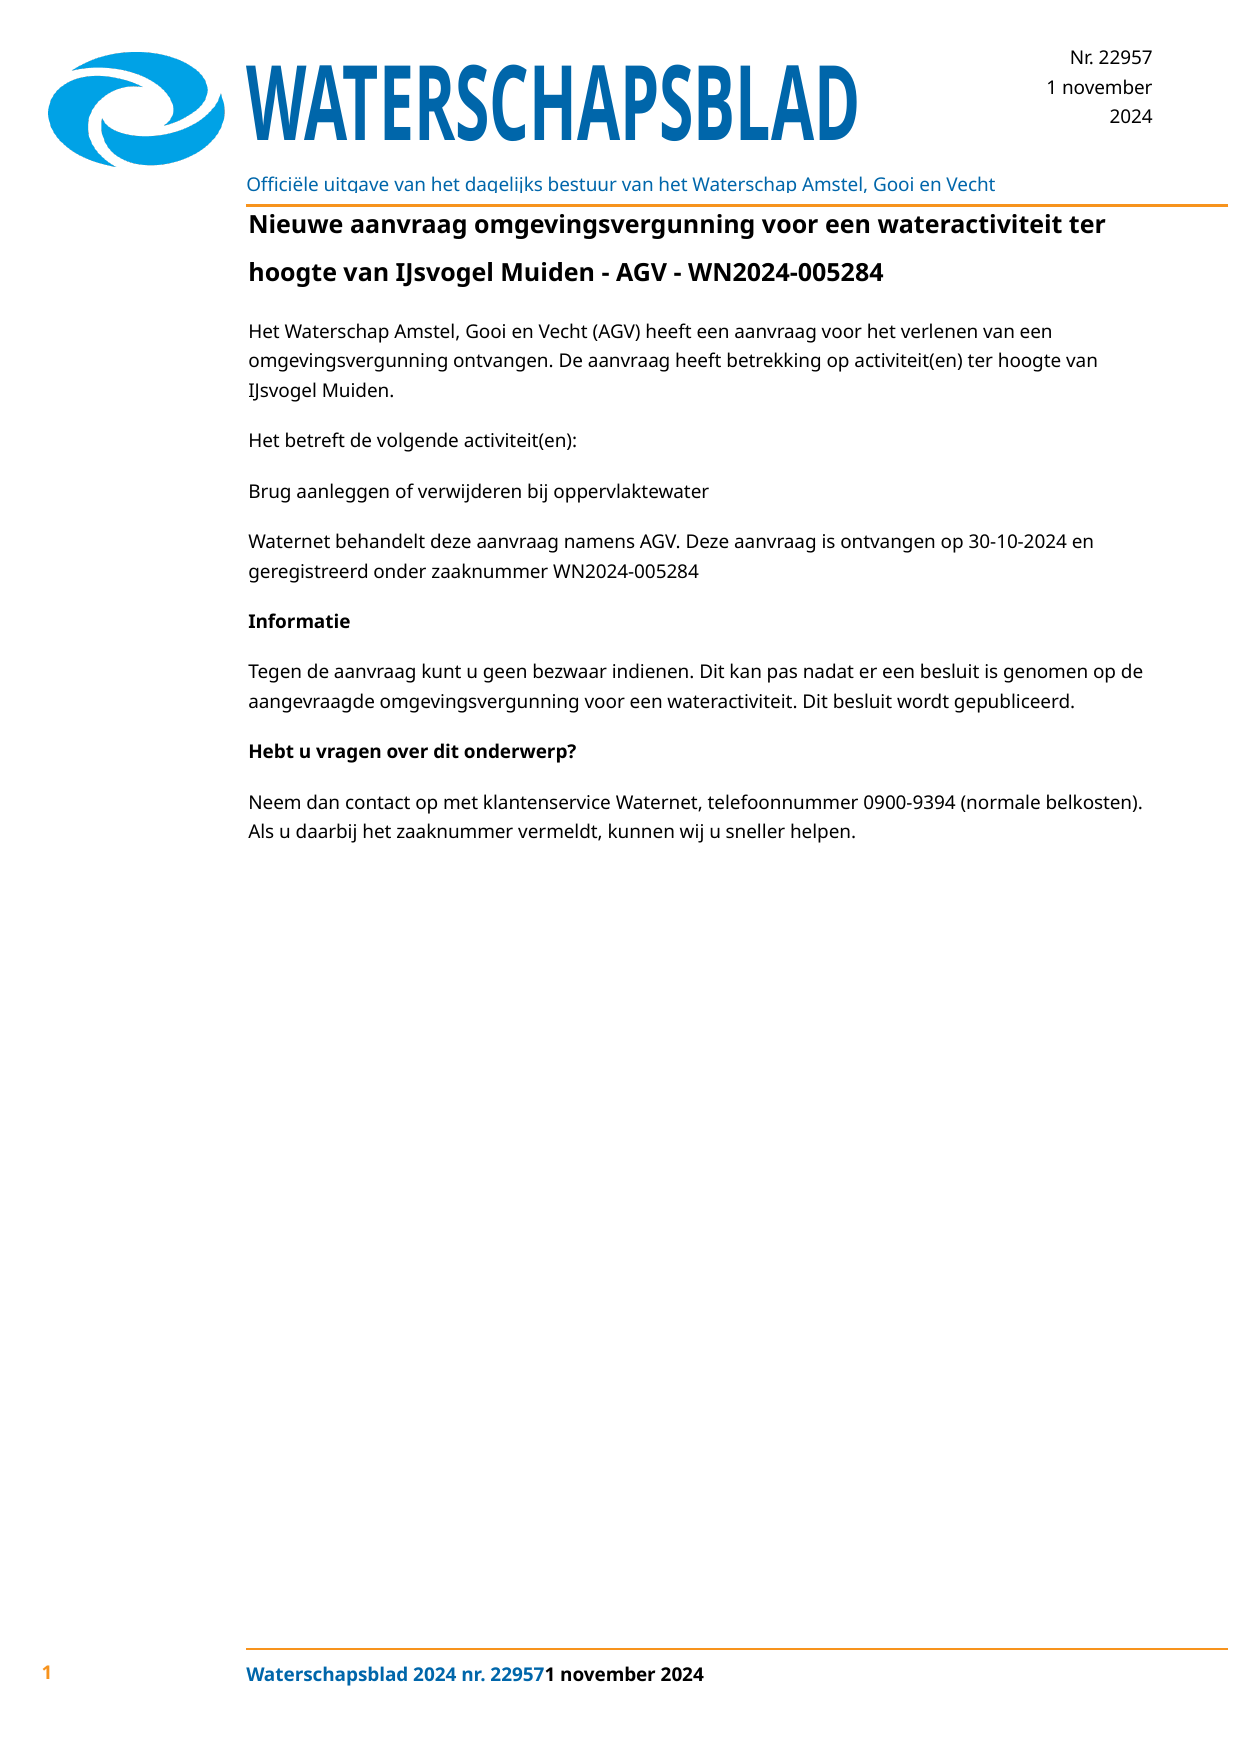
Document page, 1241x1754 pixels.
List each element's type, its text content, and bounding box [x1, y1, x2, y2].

text Het Waterschap Amstel, Gooi en Vecht (AGV) heeft een aanvraag voor het verlenen van een omgevingsvergunning ontvangen. De aanvraag heeft betrekking op activiteit(en) ter hoogte van IJsvogel Muiden. [248, 318, 1152, 403]
text Informatie [248, 608, 1152, 634]
text Nieuwe aanvraag omgevingsvergunning voor een wateractiviteit ter hoogte van IJsvogel Muiden - AGV - WN2024-005284 [248, 207, 1152, 288]
picture [41, 47, 231, 172]
text Neem dan contact op met klantenservice Waternet, telefoonnummer 0900-9394 (normale belkosten). Als u daarbij het zaaknummer vermeldt, kunnen wij u sneller helpen. [248, 789, 1152, 844]
text Hebt u vragen over dit onderwerp? [248, 739, 1152, 764]
text Waternet behandelt deze aanvraag namens AGV. Deze aanvraag is ontvangen op 30-10-2024 en geregistreerd onder zaaknummer WN2024-005284 [248, 528, 1152, 584]
text Brug aanleggen of verwijderen bij oppervlaktewater [248, 478, 1152, 504]
text Tegen de aanvraag kunt u geen bezwaar indienen. Dit kan pas nadat er een besluit is genomen op de aangevraagde omgevingsvergunning voor een wateractiviteit. Dit besluit wordt gepubliceerd. [248, 659, 1152, 714]
text Het betreft de volgende activiteit(en): [248, 427, 1152, 453]
